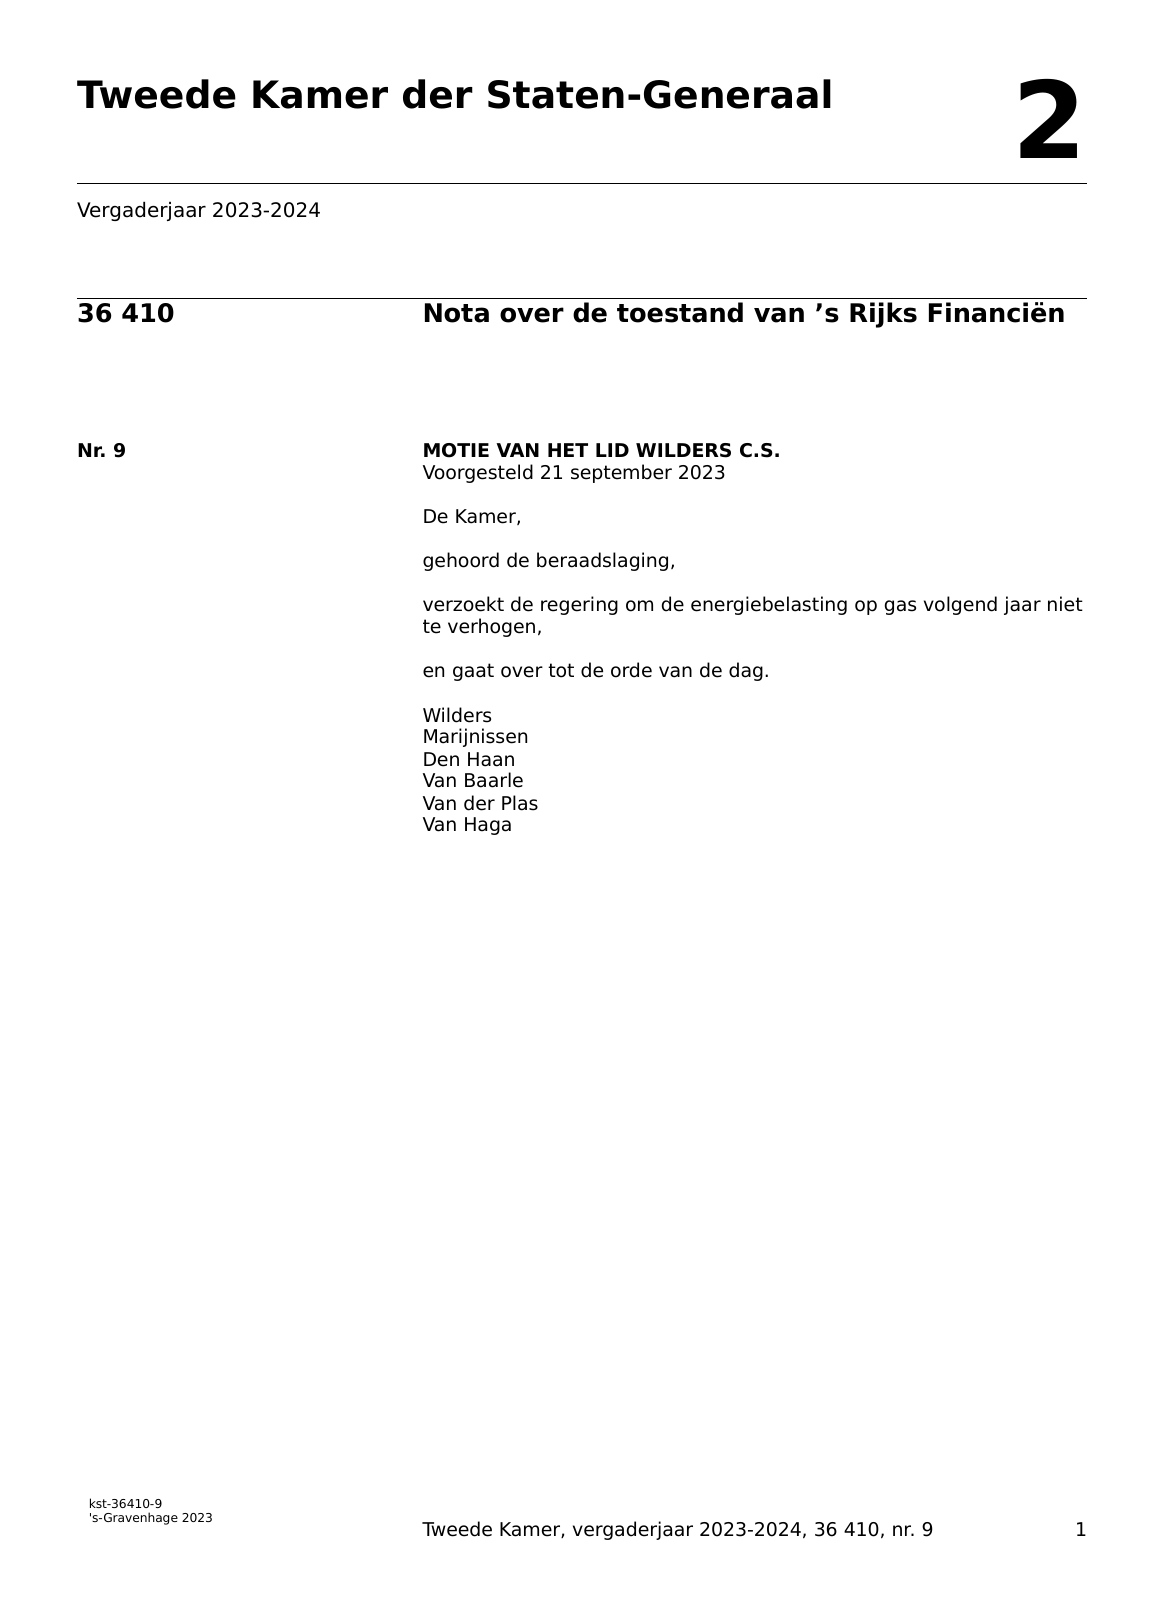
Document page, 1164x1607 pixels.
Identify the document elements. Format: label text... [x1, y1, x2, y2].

text Van Baarle [422, 770, 1087, 792]
text en gaat over tot de orde van de dag. [422, 660, 1087, 682]
text 's-Gravenhage 2023 [88, 1511, 323, 1525]
table_header 2 [886, 59, 1087, 183]
table_header Tweede Kamer der Staten-Generaal [77, 59, 886, 183]
subtitle Nr. 9 MOTIE VAN HET LID WILDERS C.S. [77, 440, 1087, 462]
text De Kamer, [422, 506, 1087, 528]
text Wilders [422, 704, 1087, 726]
text Voorgesteld 21 september 2023 [422, 462, 1087, 484]
text Marijnissen [422, 726, 1087, 748]
text Den Haan [422, 748, 1087, 770]
subtitle 36 410 Nota over de toestand van ’s Rijks Financiën [77, 299, 1087, 329]
text verzoekt de regering om de energiebelasting op gas volgend jaar niet te verhogen, [422, 594, 1087, 638]
table_cell Vergaderjaar 2023-2024 [77, 184, 1087, 298]
text gehoord de beraadslaging, [422, 550, 1087, 572]
text kst-36410-9 [88, 1497, 323, 1511]
text Van Haga [422, 814, 1087, 836]
text Van der Plas [422, 792, 1087, 814]
